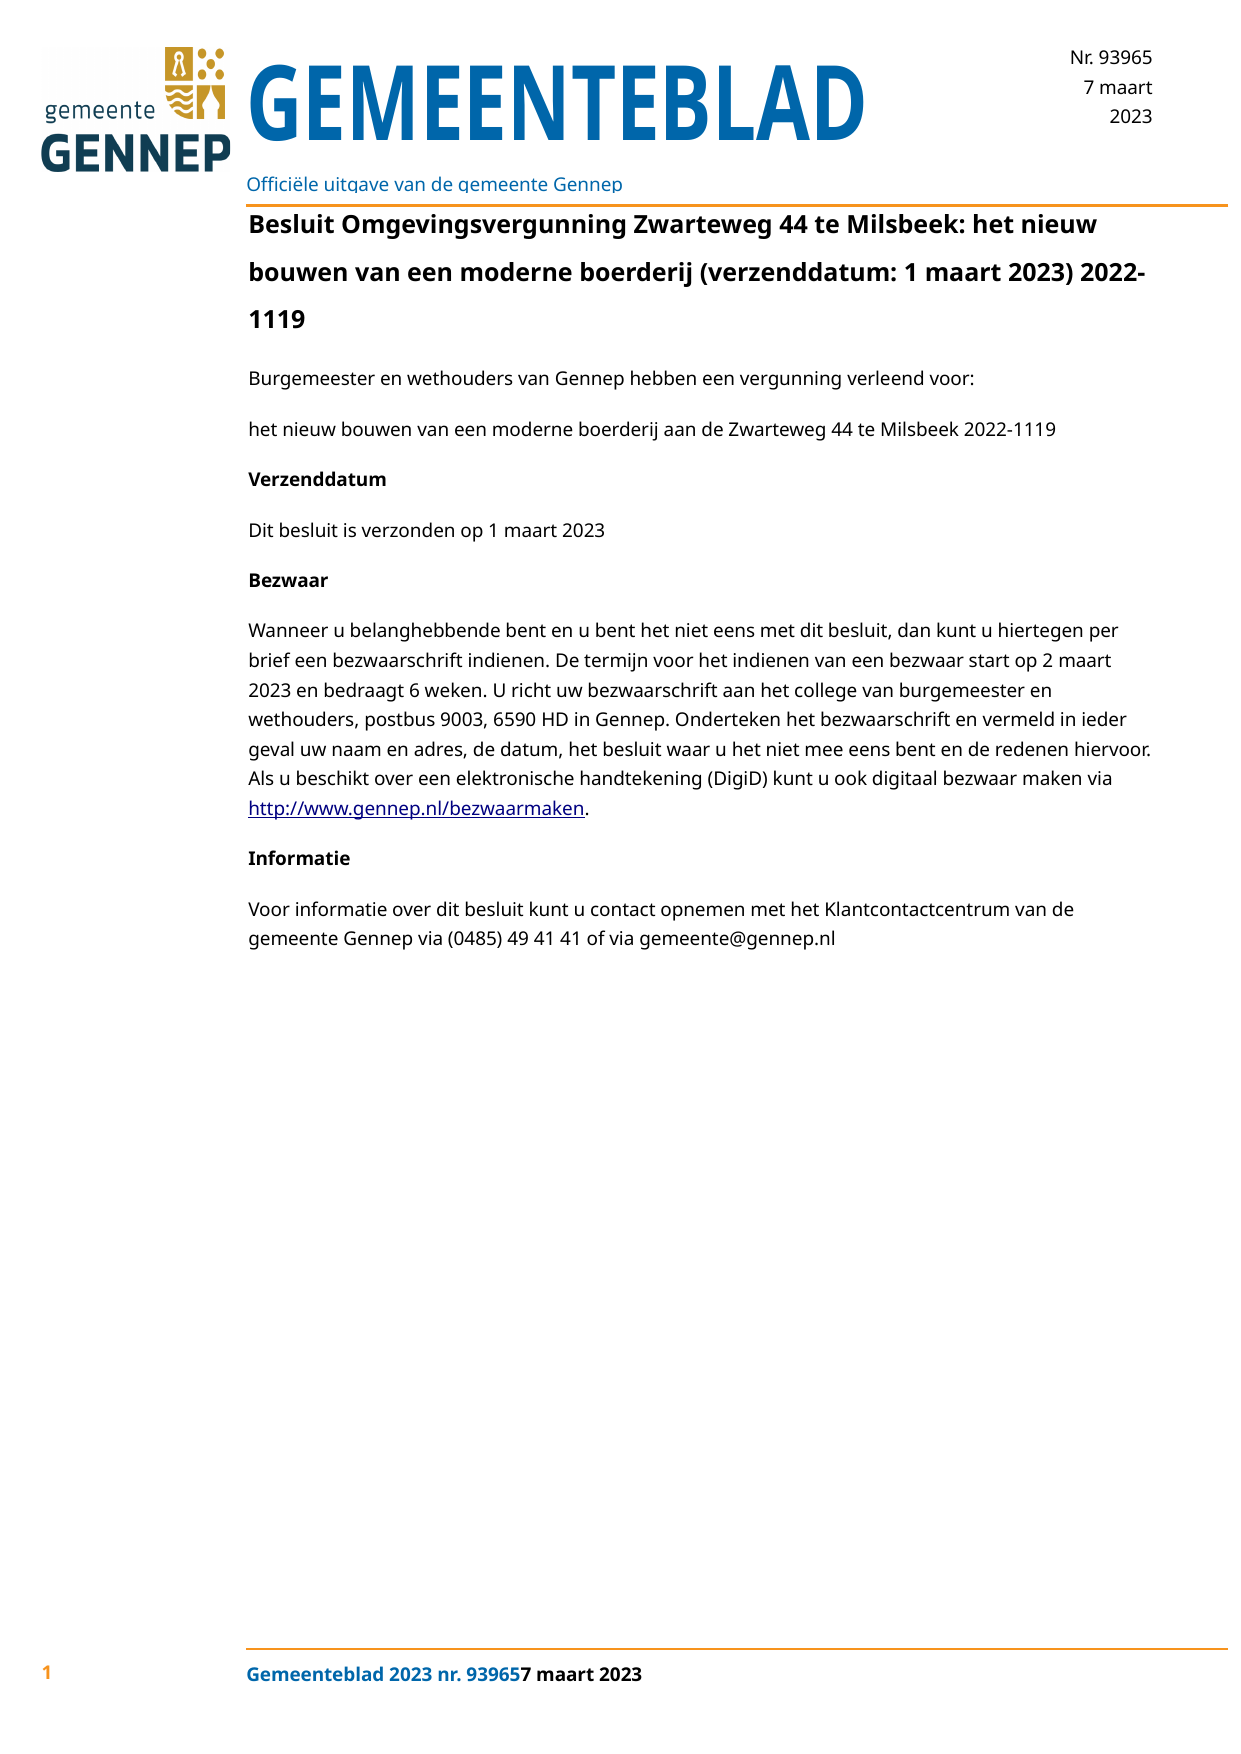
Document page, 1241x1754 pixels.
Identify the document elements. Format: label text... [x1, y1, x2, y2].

text Dit besluit is verzonden op 1 maart 2023 [248, 517, 1152, 542]
text Burgemeester en wethouders van Gennep hebben een vergunning verleend voor: [248, 366, 1152, 391]
text Verzenddatum [248, 466, 1152, 492]
picture [41, 47, 231, 172]
text het nieuw bouwen van een moderne boerderij aan de Zwarteweg 44 te Milsbeek 2022-1119 [248, 416, 1152, 442]
text Wanneer u belanghebbende bent en u bent het niet eens met dit besluit, dan kunt u hiertegen per brief een bezwaarschrift indienen. De termijn voor het indienen van een bezwaar start op 2 maart 2023 en bedraagt 6 weken. U richt uw bezwaarschrift aan het college van burgemeester en wethouders, postbus 9003, 6590 HD in Gennep. Onderteken het bezwaarschrift en vermeld in ieder geval uw naam en adres, de datum, het besluit waar u het niet mee eens bent en de redenen hiervoor. Als u beschikt over een elektronische handtekening (DigiD) kunt u ook digitaal bezwaar maken via http://www.gennep.nl/bezwaarmaken. [248, 618, 1152, 821]
text Voor informatie over dit besluit kunt u contact opnemen met het Klantcontactcentrum van de gemeente Gennep via (0485) 49 41 41 of via gemeente@gennep.nl [248, 896, 1152, 951]
text Informatie [248, 846, 1152, 871]
text Bezwaar [248, 567, 1152, 593]
text Besluit Omgevingsvergunning Zwarteweg 44 te Milsbeek: het nieuw bouwen van een moderne boerderij (verzenddatum: 1 maart 2023) 2022-1119 [248, 207, 1152, 336]
